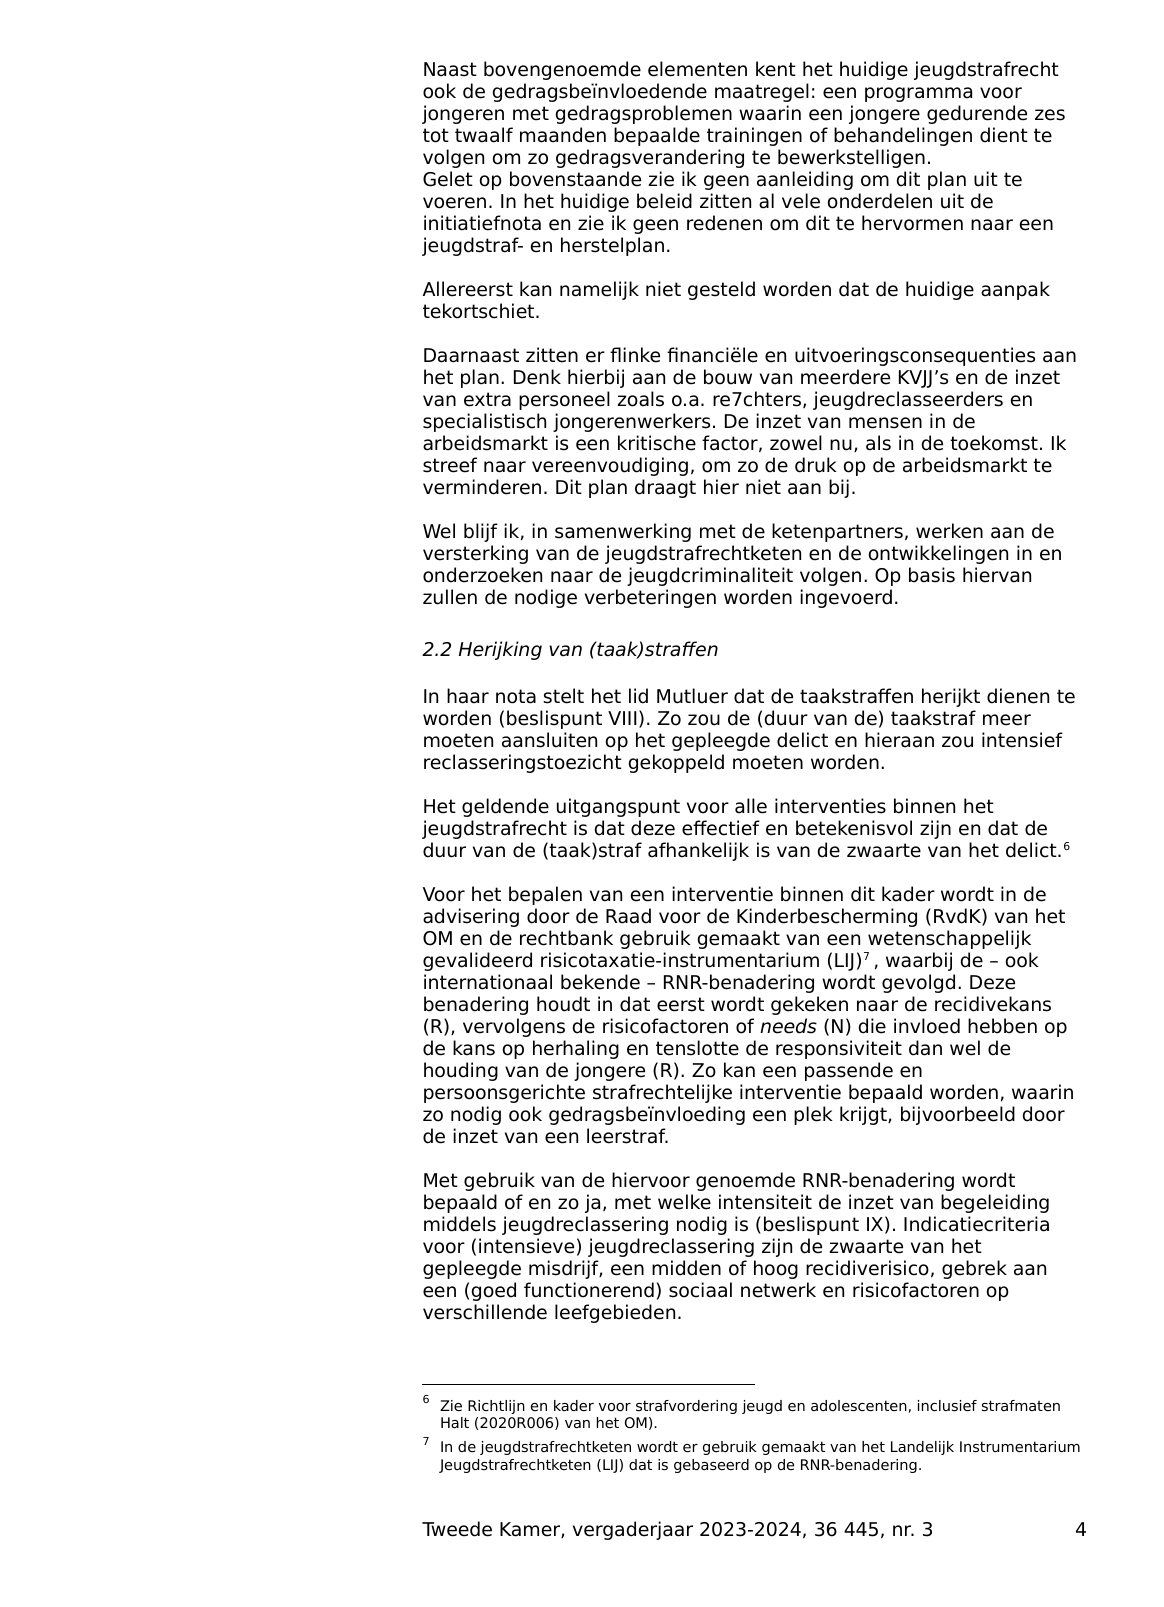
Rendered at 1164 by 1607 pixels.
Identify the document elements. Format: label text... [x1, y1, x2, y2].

text In de jeugdstrafrechtketen wordt er gebruik gemaakt van het Landelijk Instrumentarium Jeugdstrafrechtketen (LIJ) dat is gebaseerd op de RNR-benadering. [422, 1435, 1087, 1474]
text Naast bovengenoemde elementen kent het huidige jeugdstrafrecht ook de gedragsbeïnvloedende maatregel: een programma voor jongeren met gedragsproblemen waarin een jongere gedurende zes tot twaalf maanden bepaalde trainingen of behandelingen dient te volgen om zo gedragsverandering te bewerkstelligen. [422, 59, 1087, 169]
text Met gebruik van de hiervoor genoemde RNR-benadering wordt bepaald of en zo ja, met welke intensiteit de inzet van begeleiding middels jeugdreclassering nodig is (beslispunt IX). Indicatiecriteria voor (intensieve) jeugdreclassering zijn de zwaarte van het gepleegde misdrijf, een midden of hoog recidiverisico, gebrek aan een (goed functionerend) sociaal netwerk en risicofactoren op verschillende leefgebieden. [422, 1170, 1087, 1324]
text In haar nota stelt het lid Mutluer dat de taakstraffen herijkt dienen te worden (beslispunt VIII). Zo zou de (duur van de) taakstraf meer moeten aansluiten op het gepleegde delict en hieraan zou intensief reclasseringstoezicht gekoppeld moeten worden. [422, 686, 1087, 774]
text Allereerst kan namelijk niet gesteld worden dat de huidige aanpak tekortschiet. [422, 279, 1087, 323]
text Voor het bepalen van een interventie binnen dit kader wordt in de advisering door de Raad voor de Kinderbescherming (RvdK) van het OM en de rechtbank gebruik gemaakt van een wetenschappelijk gevalideerd risicotaxatie-instrumentarium (LIJ), waarbij de – ook internationaal bekende – RNR-benadering wordt gevolgd. Deze benadering houdt in dat eerst wordt gekeken naar de recidivekans (R), vervolgens de risicofactoren of needs (N) die invloed hebben op de kans op herhaling en tenslotte de responsiviteit dan wel de houding van de jongere (R). Zo kan een passende en persoonsgerichte strafrechtelijke interventie bepaald worden, waarin zo nodig ook gedragsbeïnvloeding een plek krijgt, bijvoorbeeld door de inzet van een leerstraf. [422, 884, 1087, 1148]
text Zie Richtlijn en kader voor strafvordering jeugd en adolescenten, inclusief strafmaten Halt (2020R006) van het OM). [422, 1393, 1087, 1432]
text Wel blijf ik, in samenwerking met de ketenpartners, werken aan de versterking van de jeugdstrafrechtketen en de ontwikkelingen in en onderzoeken naar de jeugdcriminaliteit volgen. Op basis hiervan zullen de nodige verbeteringen worden ingevoerd. [422, 521, 1087, 609]
text Gelet op bovenstaande zie ik geen aanleiding om dit plan uit te voeren. In het huidige beleid zitten al vele onderdelen uit de initiatiefnota en zie ik geen redenen om dit te hervormen naar een jeugdstraf- en herstelplan. [422, 169, 1087, 257]
text Daarnaast zitten er flinke financiële en uitvoeringsconsequenties aan het plan. Denk hierbij aan de bouw van meerdere KVJJ’s en de inzet van extra personeel zoals o.a. re7chters, jeugdreclasseerders en specialistisch jongerenwerkers. De inzet van mensen in de arbeidsmarkt is een kritische factor, zowel nu, als in de toekomst. Ik streef naar vereenvoudiging, om zo de druk op de arbeidsmarkt te verminderen. Dit plan draagt hier niet aan bij. [422, 345, 1087, 499]
text Het geldende uitgangspunt voor alle interventies binnen het jeugdstrafrecht is dat deze effectief en betekenisvol zijn en dat de duur van de (taak)straf afhankelijk is van de zwaarte van het delict. [422, 796, 1087, 862]
subtitle 2.2 Herijking van (taak)straffen [422, 639, 1087, 661]
